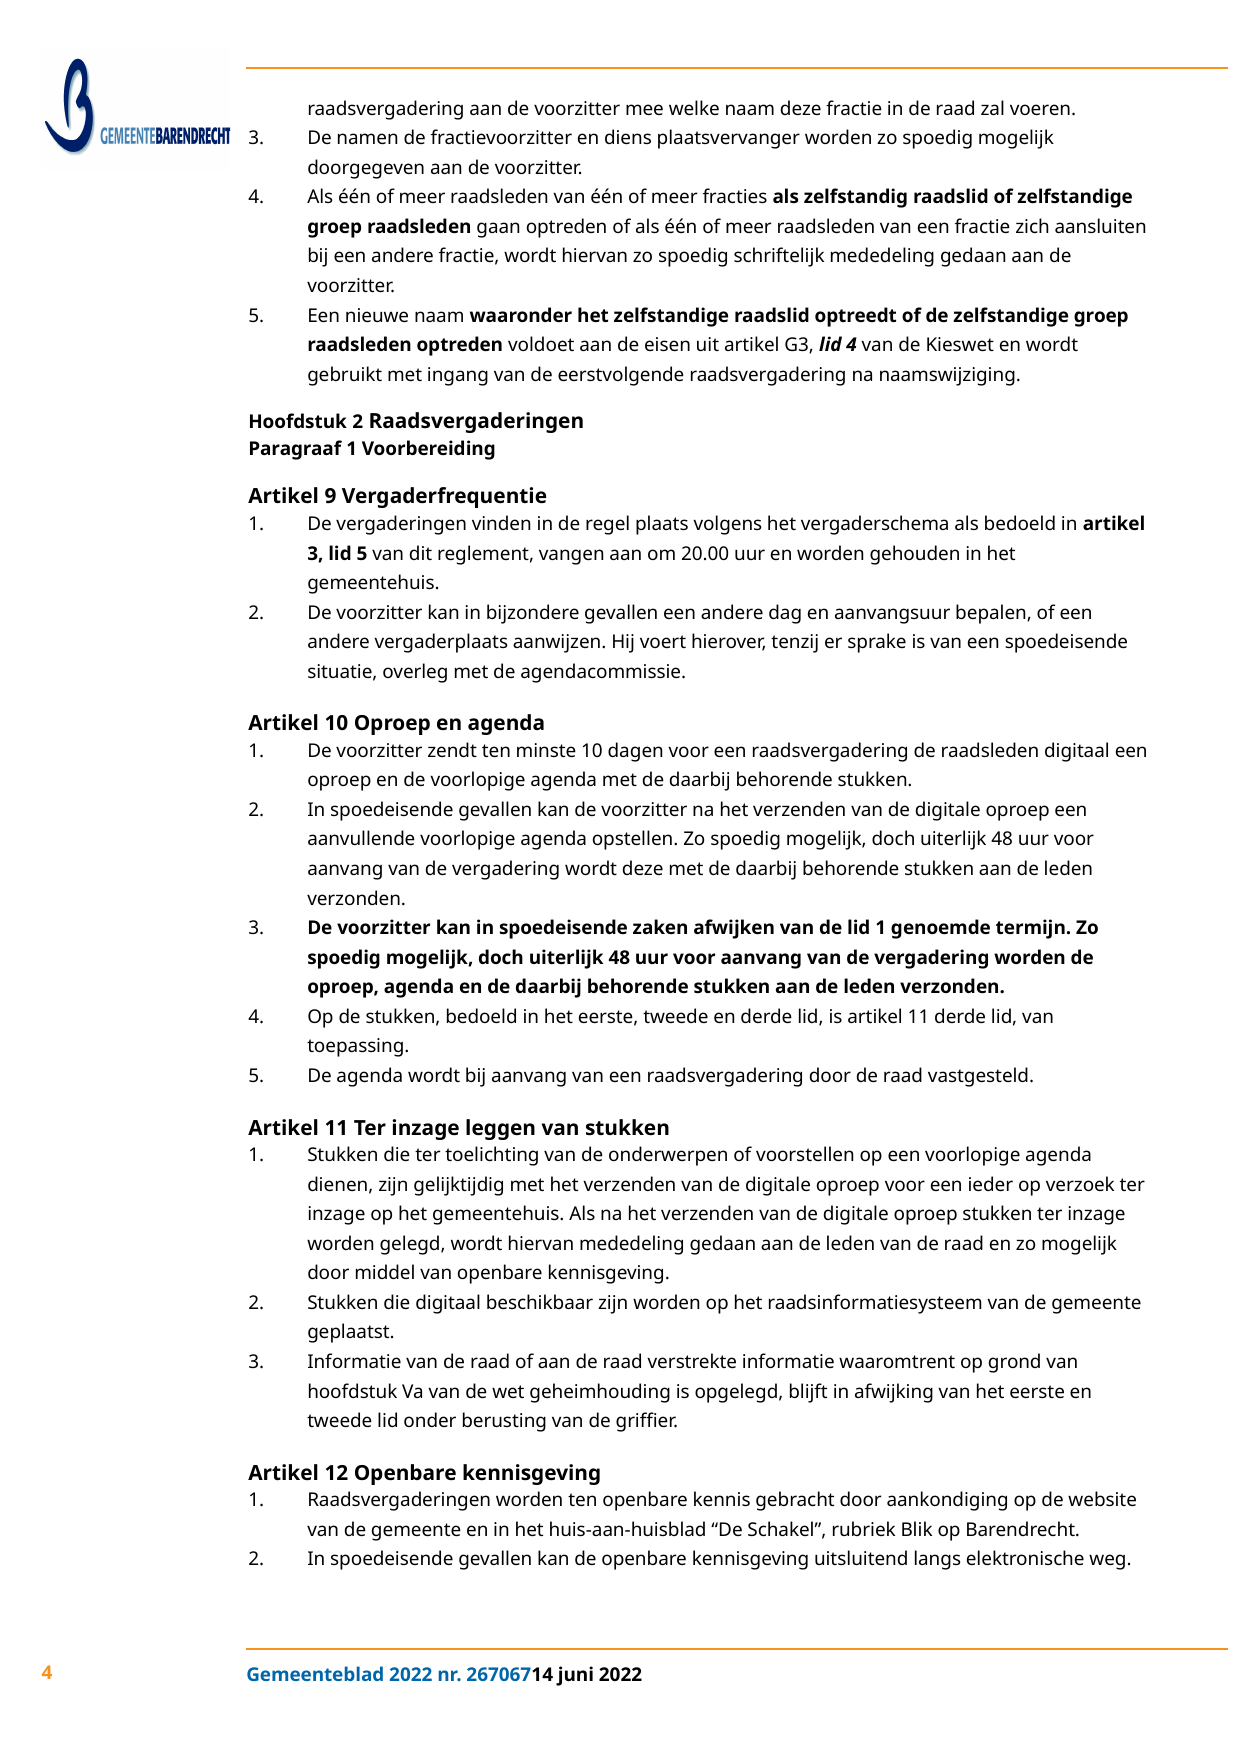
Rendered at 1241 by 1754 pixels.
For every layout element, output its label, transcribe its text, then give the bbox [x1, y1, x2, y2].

list Op de stukken, bedoeld in het eerste, tweede en derde lid, is artikel 11 derde lid, van toepassing. [248, 1003, 1152, 1058]
list Een nieuwe naam waaronder het zelfstandige raadslid optreedt of de zelfstandige groep raadsleden optreden voldoet aan de eisen uit artikel G3, lid 4 van de Kieswet en wordt gebruikt met ingang van de eerstvolgende raadsvergadering na naamswijziging. [248, 302, 1152, 387]
list De agenda wordt bij aanvang van een raadsvergadering door de raad vastgesteld. [248, 1062, 1152, 1088]
list Informatie van de raad of aan de raad verstrekte informatie waaromtrent op grond van hoofdstuk Va van de wet geheimhouding is opgelegd, blijft in afwijking van het eerste en tweede lid onder berusting van de griffier. [248, 1348, 1152, 1433]
text Hoofdstuk 2 Raadsvergaderingen [248, 407, 1152, 435]
list De vergaderingen vinden in de regel plaats volgens het vergaderschema als bedoeld in artikel 3, lid 5 van dit reglement, vangen aan om 20.00 uur en worden gehouden in het gemeentehuis. [248, 510, 1152, 595]
list De namen de fractievoorzitter en diens plaatsvervanger worden zo spoedig mogelijk doorgegeven aan de voorzitter. [248, 124, 1152, 180]
text Artikel 12 Openbare kennisgeving [248, 1458, 1152, 1486]
list Stukken die digitaal beschikbaar zijn worden op het raadsinformatiesysteem van de gemeente geplaatst. [248, 1289, 1152, 1344]
text Artikel 11 Ter inzage leggen van stukken [248, 1113, 1152, 1141]
picture [41, 47, 231, 172]
list Als één of meer raadsleden van één of meer fracties als zelfstandig raadslid of zelfstandige groep raadsleden gaan optreden of als één of meer raadsleden van een fractie zich aansluiten bij een andere fractie, wordt hiervan zo spoedig schriftelijk mededeling gedaan aan de voorzitter. [248, 183, 1152, 298]
text Paragraaf 1 Voorbereiding [248, 435, 1152, 461]
list Raadsvergaderingen worden ten openbare kennis gebracht door aankondiging op de website van de gemeente en in het huis-aan-huisblad “De Schakel”, rubriek Blik op Barendrecht. [248, 1486, 1152, 1542]
list In spoedeisende gevallen kan de voorzitter na het verzenden van de digitale oproep een aanvullende voorlopige agenda opstellen. Zo spoedig mogelijk, doch uiterlijk 48 uur voor aanvang van de vergadering wordt deze met de daarbij behorende stukken aan de leden verzonden. [248, 796, 1152, 911]
text Artikel 10 Oproep en agenda [248, 708, 1152, 737]
list raadsvergadering aan de voorzitter mee welke naam deze fractie in de raad zal voeren. [248, 95, 1152, 121]
list De voorzitter zendt ten minste 10 dagen voor een raadsvergadering de raadsleden digitaal een oproep en de voorlopige agenda met de daarbij behorende stukken. [248, 737, 1152, 792]
list De voorzitter kan in spoedeisende zaken afwijken van de lid 1 genoemde termijn. Zo spoedig mogelijk, doch uiterlijk 48 uur voor aanvang van de vergadering worden de oproep, agenda en de daarbij behorende stukken aan de leden verzonden. [248, 914, 1152, 999]
text Artikel 9 Vergaderfrequentie [248, 482, 1152, 510]
list De voorzitter kan in bijzondere gevallen een andere dag en aanvangsuur bepalen, of een andere vergaderplaats aanwijzen. Hij voert hierover, tenzij er sprake is van een spoedeisende situatie, overleg met de agendacommissie. [248, 599, 1152, 684]
list Stukken die ter toelichting van de onderwerpen of voorstellen op een voorlopige agenda dienen, zijn gelijktijdig met het verzenden van de digitale oproep voor een ieder op verzoek ter inzage op het gemeentehuis. Als na het verzenden van de digitale oproep stukken ter inzage worden gelegd, wordt hiervan mededeling gedaan aan de leden van de raad en zo mogelijk door middel van openbare kennisgeving. [248, 1141, 1152, 1285]
list In spoedeisende gevallen kan de openbare kennisgeving uitsluitend langs elektronische weg. [248, 1545, 1152, 1571]
